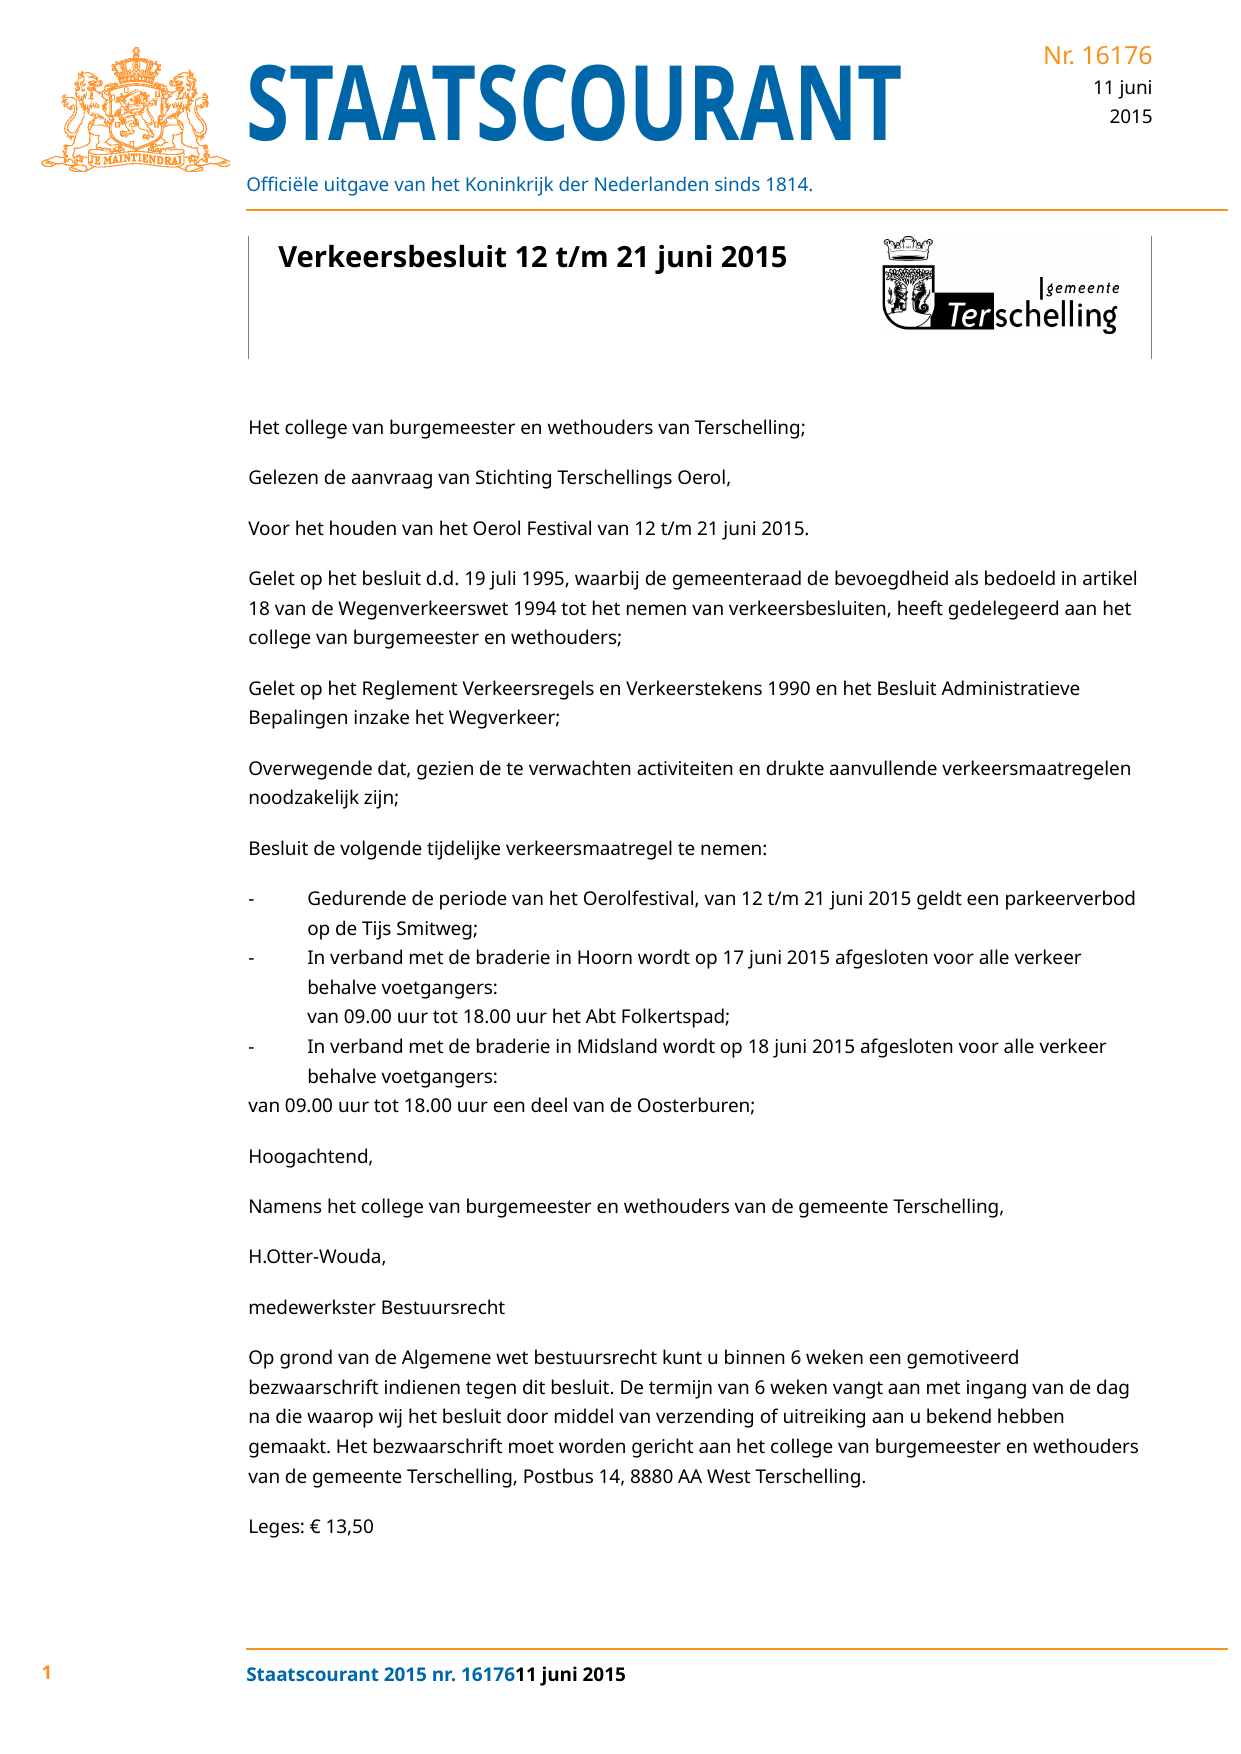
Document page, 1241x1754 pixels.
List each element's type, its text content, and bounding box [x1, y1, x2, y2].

text Leges: € 13,50 [248, 1513, 1152, 1539]
text Hoogachtend, [248, 1143, 1152, 1168]
list van 09.00 uur tot 18.00 uur het Abt Folkertspad; [248, 1004, 1152, 1029]
text Het college van burgemeester en wethouders van Terschelling; [248, 414, 1152, 440]
text Namens het college van burgemeester en wethouders van de gemeente Terschelling, [248, 1193, 1152, 1219]
picture [882, 236, 1119, 334]
table_header Verkeersbesluit 12 t/m 21 juni 2015 [249, 236, 850, 359]
text van 09.00 uur tot 18.00 uur een deel van de Oosterburen; [248, 1092, 1152, 1118]
table_header [850, 236, 1151, 359]
text Gelet op het Reglement Verkeersregels en Verkeerstekens 1990 en het Besluit Administratieve Bepalingen inzake het Wegverkeer; [248, 675, 1152, 730]
text Voor het houden van het Oerol Festival van 12 t/m 21 juni 2015. [248, 515, 1152, 541]
list Gedurende de periode van het Oerolfestival, van 12 t/m 21 juni 2015 geldt een parkeerverbod op de Tijs Smitweg; [248, 885, 1152, 941]
text H.Otter-Wouda, [248, 1244, 1152, 1269]
text Gelezen de aanvraag van Stichting Terschellings Oerol, [248, 464, 1152, 490]
picture [41, 47, 231, 172]
text Gelet op het besluit d.d. 19 juli 1995, waarbij de gemeenteraad de bevoegdheid als bedoeld in artikel 18 van de Wegenverkeerswet 1994 tot het nemen van verkeersbesluiten, heeft gedelegeerd aan het college van burgemeester en wethouders; [248, 565, 1152, 650]
text medewerkster Bestuursrecht [248, 1294, 1152, 1320]
list In verband met de braderie in Hoorn wordt op 17 juni 2015 afgesloten voor alle verkeer behalve voetgangers: [248, 944, 1152, 1000]
text Op grond van de Algemene wet bestuursrecht kunt u binnen 6 weken een gemotiveerd bezwaarschrift indienen tegen dit besluit. De termijn van 6 weken vangt aan met ingang van de dag na die waarop wij het besluit door middel van verzending of uitreiking aan u bekend hebben gemaakt. Het bezwaarschrift moet worden gericht aan het college van burgemeester en wethouders van de gemeente Terschelling, Postbus 14, 8880 AA West Terschelling. [248, 1344, 1152, 1488]
text Overwegende dat, gezien de te verwachten activiteiten en drukte aanvullende verkeersmaatregelen noodzakelijk zijn; [248, 755, 1152, 810]
text Besluit de volgende tijdelijke verkeersmaatregel te nemen: [248, 835, 1152, 861]
list In verband met de braderie in Midsland wordt op 18 juni 2015 afgesloten voor alle verkeer behalve voetgangers: [248, 1033, 1152, 1088]
